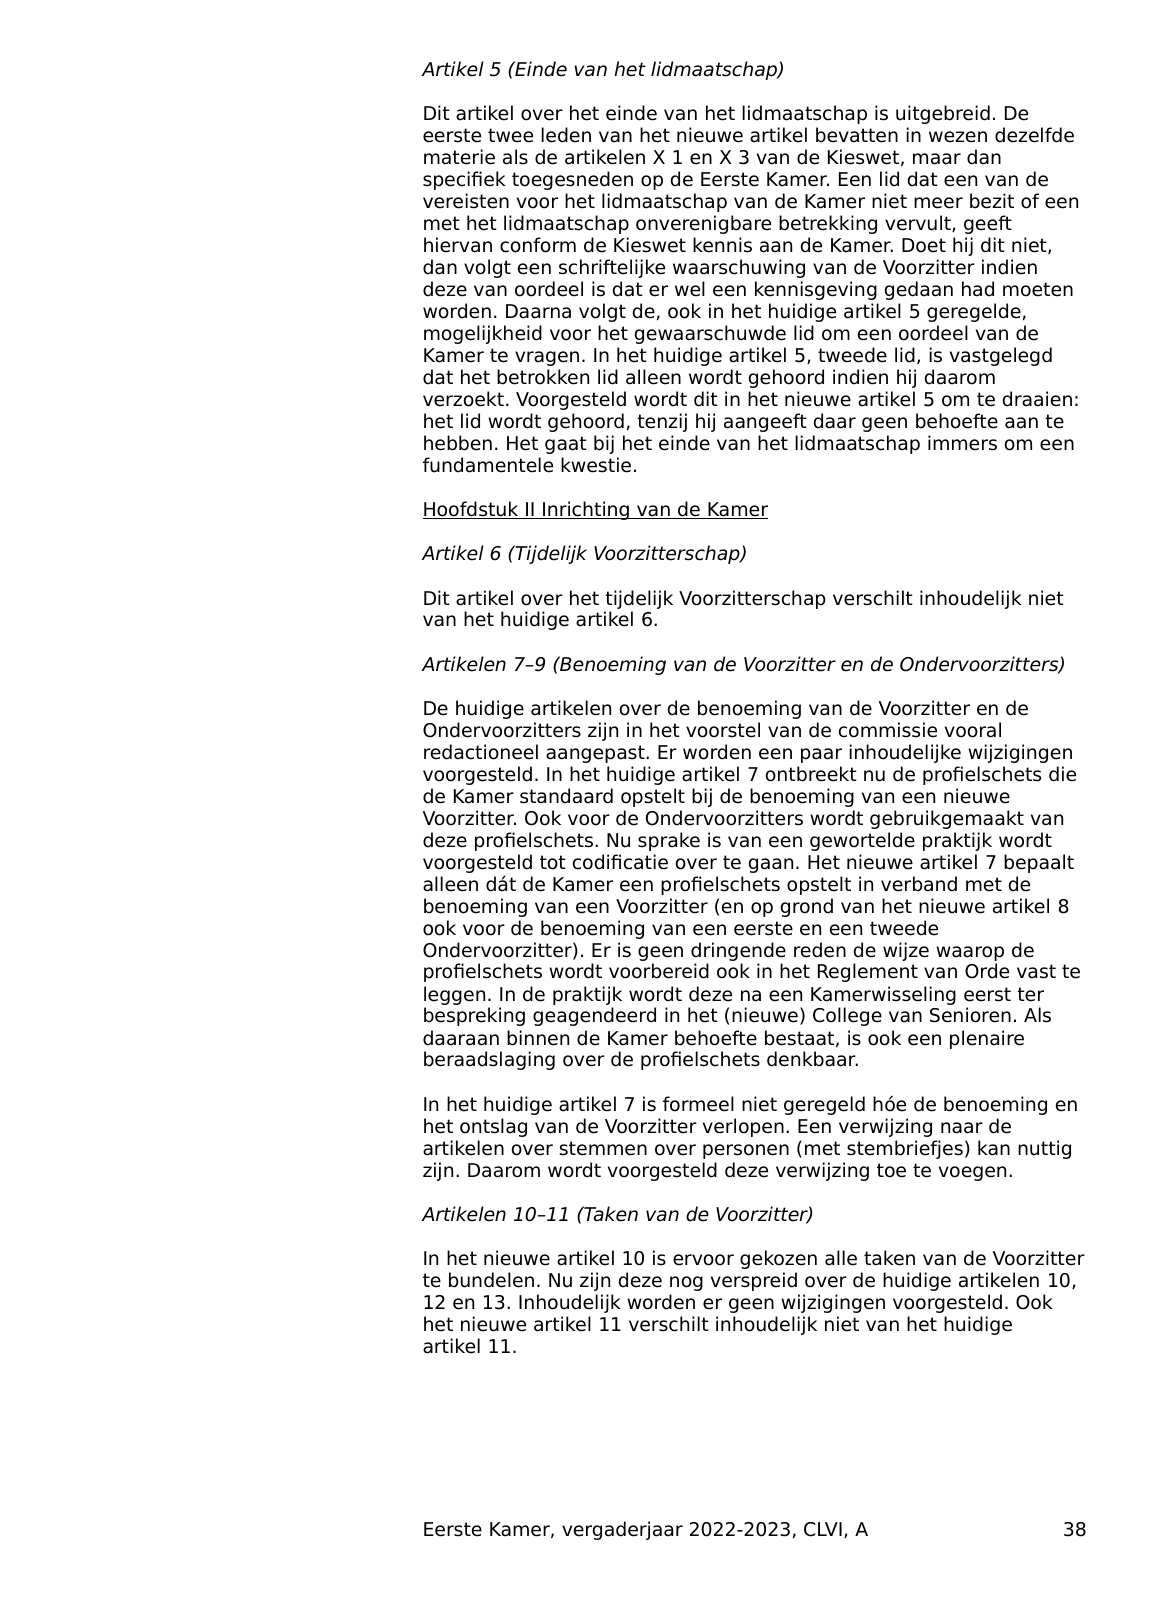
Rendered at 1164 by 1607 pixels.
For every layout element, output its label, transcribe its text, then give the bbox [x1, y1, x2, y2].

text Dit artikel over het einde van het lidmaatschap is uitgebreid. De eerste twee leden van het nieuwe artikel bevatten in wezen dezelfde materie als de artikelen X 1 en X 3 van de Kieswet, maar dan specifiek toegesneden op de Eerste Kamer. Een lid dat een van de vereisten voor het lidmaatschap van de Kamer niet meer bezit of een met het lidmaatschap onverenigbare betrekking vervult, geeft hiervan conform de Kieswet kennis aan de Kamer. Doet hij dit niet, dan volgt een schriftelijke waarschuwing van de Voorzitter indien deze van oordeel is dat er wel een kennisgeving gedaan had moeten worden. Daarna volgt de, ook in het huidige artikel 5 geregelde, mogelijkheid voor het gewaarschuwde lid om een oordeel van de Kamer te vragen. In het huidige artikel 5, tweede lid, is vastgelegd dat het betrokken lid alleen wordt gehoord indien hij daarom verzoekt. Voorgesteld wordt dit in het nieuwe artikel 5 om te draaien: het lid wordt gehoord, tenzij hij aangeeft daar geen behoefte aan te hebben. Het gaat bij het einde van het lidmaatschap immers om een fundamentele kwestie. [422, 103, 1087, 477]
subtitle Artikel 5 (Einde van het lidmaatschap) [422, 59, 1087, 81]
subtitle Hoofdstuk II Inrichting van de Kamer [422, 499, 1087, 521]
subtitle Artikel 6 (Tijdelijk Voorzitterschap) [422, 543, 1087, 565]
text De huidige artikelen over de benoeming van de Voorzitter en de Ondervoorzitters zijn in het voorstel van de commissie vooral redactioneel aangepast. Er worden een paar inhoudelijke wijzigingen voorgesteld. In het huidige artikel 7 ontbreekt nu de profielschets die de Kamer standaard opstelt bij de benoeming van een nieuwe Voorzitter. Ook voor de Ondervoorzitters wordt gebruikgemaakt van deze profielschets. Nu sprake is van een gewortelde praktijk wordt voorgesteld tot codificatie over te gaan. Het nieuwe artikel 7 bepaalt alleen dát de Kamer een profielschets opstelt in verband met de benoeming van een Voorzitter (en op grond van het nieuwe artikel 8 ook voor de benoeming van een eerste en een tweede Ondervoorzitter). Er is geen dringende reden de wijze waarop de profielschets wordt voorbereid ook in het Reglement van Orde vast te leggen. In de praktijk wordt deze na een Kamerwisseling eerst ter bespreking geagendeerd in het (nieuwe) College van Senioren. Als daaraan binnen de Kamer behoefte bestaat, is ook een plenaire beraadslaging over de profielschets denkbaar. [422, 698, 1087, 1071]
text In het nieuwe artikel 10 is ervoor gekozen alle taken van de Voorzitter te bundelen. Nu zijn deze nog verspreid over de huidige artikelen 10, 12 en 13. Inhoudelijk worden er geen wijzigingen voorgesteld. Ook het nieuwe artikel 11 verschilt inhoudelijk niet van het huidige artikel 11. [422, 1248, 1087, 1358]
text Dit artikel over het tijdelijk Voorzitterschap verschilt inhoudelijk niet van het huidige artikel 6. [422, 587, 1087, 631]
subtitle Artikelen 7–9 (Benoeming van de Voorzitter en de Ondervoorzitters) [422, 653, 1087, 676]
subtitle Artikelen 10–11 (Taken van de Voorzitter) [422, 1204, 1087, 1226]
text In het huidige artikel 7 is formeel niet geregeld hóe de benoeming en het ontslag van de Voorzitter verlopen. Een verwijzing naar de artikelen over stemmen over personen (met stembriefjes) kan nuttig zijn. Daarom wordt voorgesteld deze verwijzing toe te voegen. [422, 1093, 1087, 1181]
